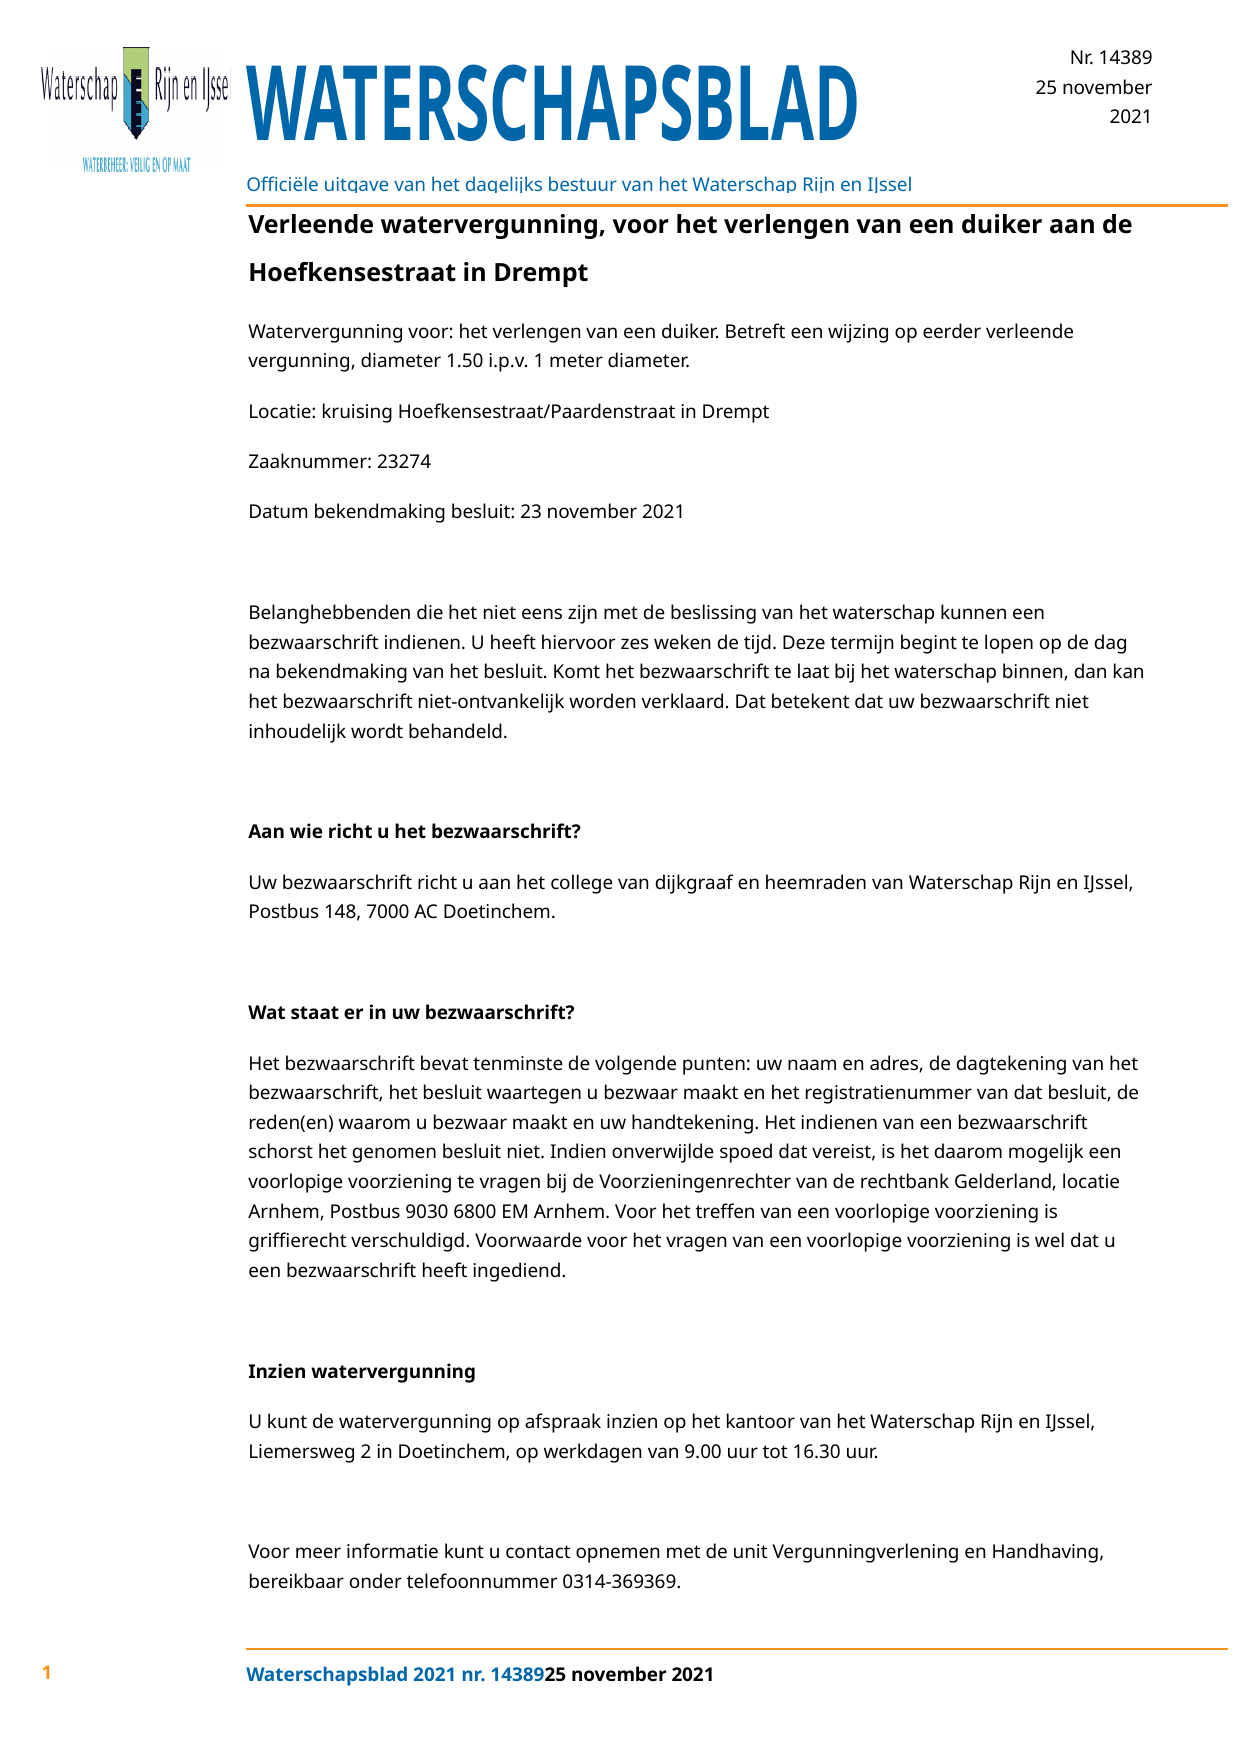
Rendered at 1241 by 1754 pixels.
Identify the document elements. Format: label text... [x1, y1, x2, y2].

text Watervergunning voor: het verlengen van een duiker. Betreft een wijzing op eerder verleende vergunning, diameter 1.50 i.p.v. 1 meter diameter. [248, 318, 1152, 373]
text Zaaknummer: 23274 [248, 448, 1152, 474]
text Datum bekendmaking besluit: 23 november 2021 [248, 499, 1152, 524]
text Wat staat er in uw bezwaarschrift? [248, 999, 1152, 1025]
text U kunt de watervergunning op afspraak inzien op het kantoor van het Waterschap Rijn en IJssel, Liemersweg 2 in Doetinchem, op werkdagen van 9.00 uur tot 16.30 uur. [248, 1408, 1152, 1464]
text Het bezwaarschrift bevat tenminste de volgende punten: uw naam en adres, de dagtekening van het bezwaarschrift, het besluit waartegen u bezwaar maakt en het registratienummer van dat besluit, de reden(en) waarom u bezwaar maakt en uw handtekening. Het indienen van een bezwaarschrift schorst het genomen besluit niet. Indien onverwijlde spoed dat vereist, is het daarom mogelijk een voorlopige voorziening te vragen bij de Voorzieningenrechter van de rechtbank Gelderland, locatie Arnhem, Postbus 9030 6800 EM Arnhem. Voor het treffen van een voorlopige voorziening is griffierecht verschuldigd. Voorwaarde voor het vragen van een voorlopige voorziening is wel dat u een bezwaarschrift heeft ingediend. [248, 1050, 1152, 1283]
text Voor meer informatie kunt u contact opnemen met de unit Vergunningverlening en Handhaving, bereikbaar onder telefoonnummer 0314-369369. [248, 1539, 1152, 1594]
text Uw bezwaarschrift richt u aan het college van dijkgraaf en heemraden van Waterschap Rijn en IJssel, Postbus 148, 7000 AC Doetinchem. [248, 869, 1152, 924]
picture [41, 47, 231, 172]
text Verleende watervergunning, voor het verlengen van een duiker aan de Hoefkensestraat in Drempt [248, 207, 1152, 288]
text Locatie: kruising Hoefkensestraat/Paardenstraat in Drempt [248, 398, 1152, 424]
text Inzien watervergunning [248, 1358, 1152, 1384]
text Belanghebbenden die het niet eens zijn met de beslissing van het waterschap kunnen een bezwaarschrift indienen. U heeft hiervoor zes weken de tijd. Deze termijn begint te lopen op de dag na bekendmaking van het besluit. Komt het bezwaarschrift te laat bij het waterschap binnen, dan kan het bezwaarschrift niet-ontvankelijk worden verklaard. Dat betekent dat uw bezwaarschrift niet inhoudelijk wordt behandeld. [248, 599, 1152, 744]
text Aan wie richt u het bezwaarschrift? [248, 819, 1152, 844]
